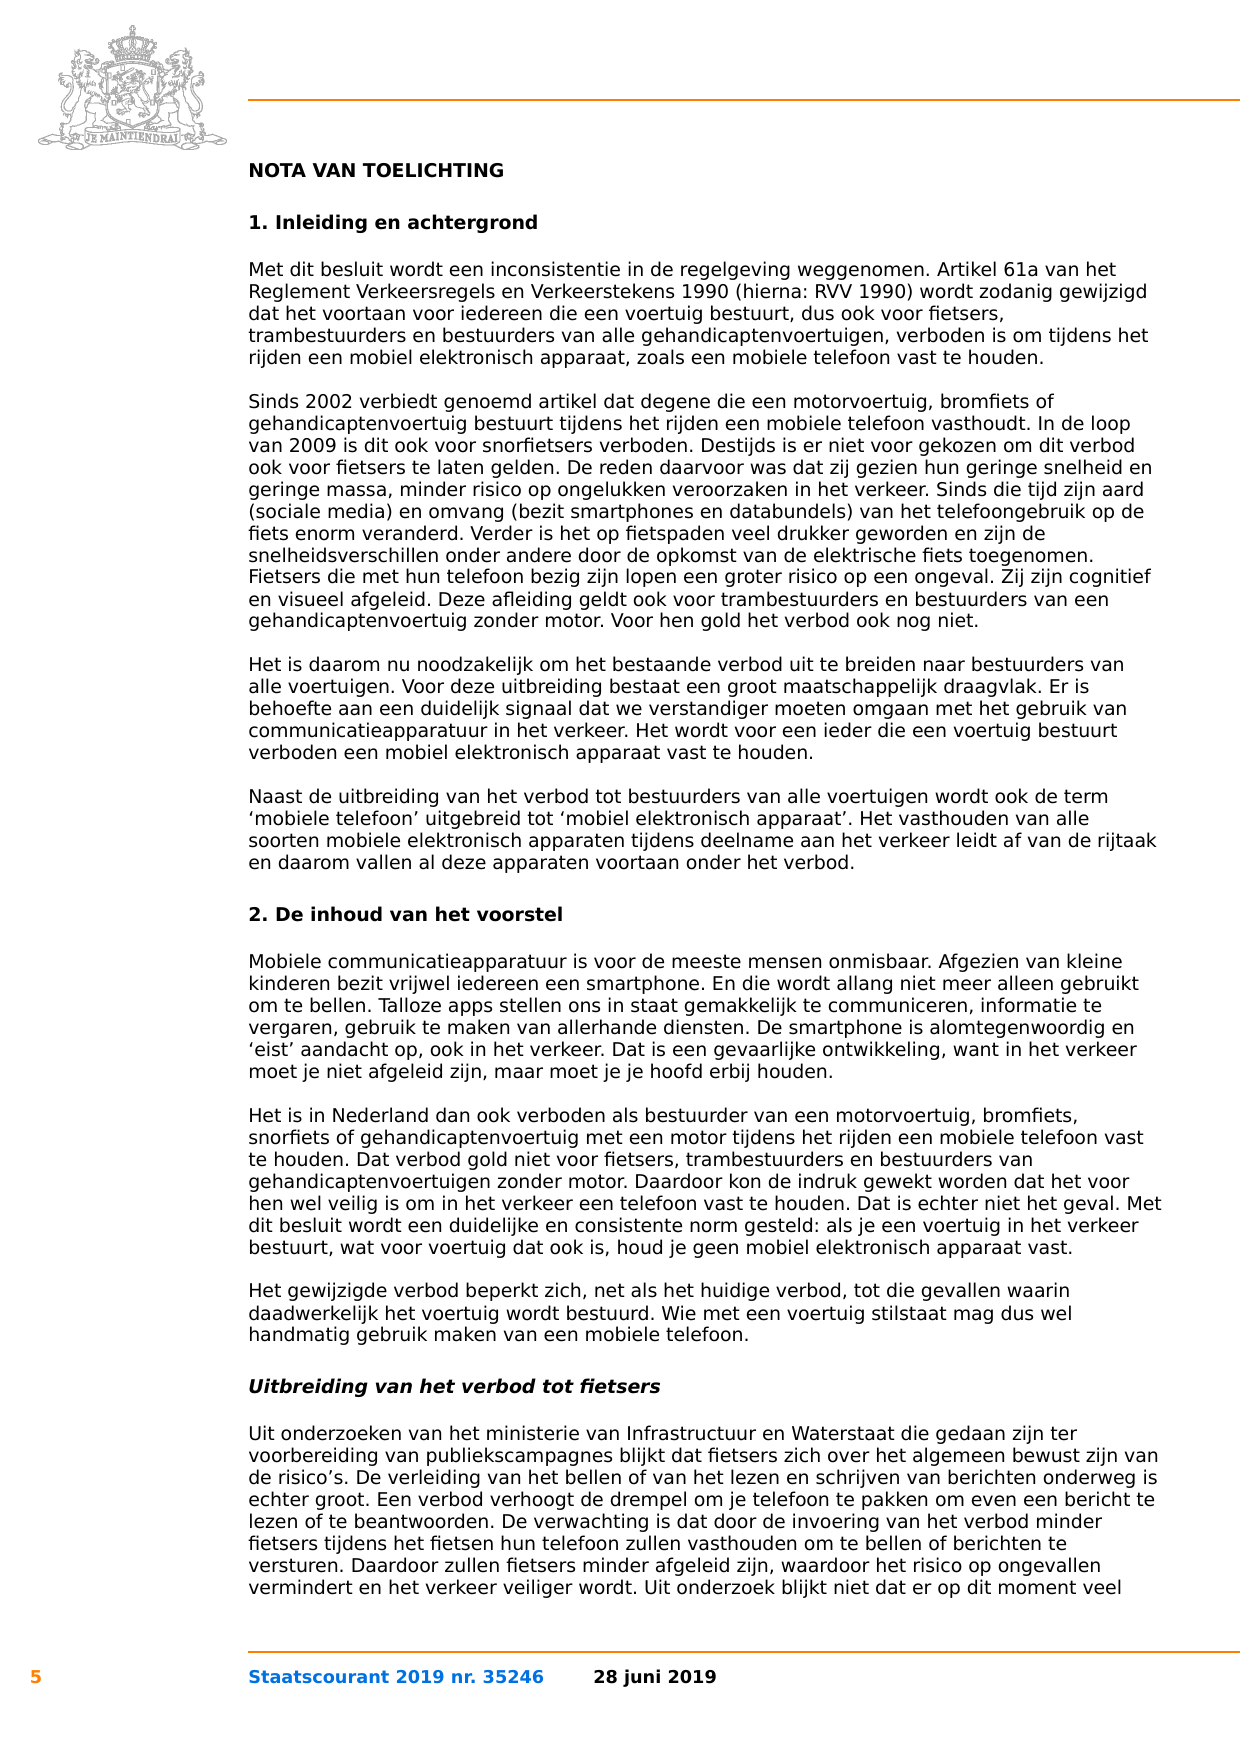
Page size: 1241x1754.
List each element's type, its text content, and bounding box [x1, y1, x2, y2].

text Het is in Nederland dan ook verboden als bestuurder van een motorvoertuig, bromfiets, snorfiets of gehandicaptenvoertuig met een motor tijdens het rijden een mobiele telefoon vast te houden. Dat verbod gold niet voor fietsers, trambestuurders en bestuurders van gehandicaptenvoertuigen zonder motor. Daardoor kon de indruk gewekt worden dat het voor hen wel veilig is om in het verkeer een telefoon vast te houden. Dat is echter niet het geval. Met dit besluit wordt een duidelijke en consistente norm gesteld: als je een voertuig in het verkeer bestuurt, wat voor voertuig dat ook is, houd je geen mobiel elektronisch apparaat vast. [248, 1105, 1163, 1258]
text Naast de uitbreiding van het verbod tot bestuurders van alle voertuigen wordt ook de term ‘mobiele telefoon’ uitgebreid tot ‘mobiel elektronisch apparaat’. Het vasthouden van alle soorten mobiele elektronisch apparaten tijdens deelname aan het verkeer leidt af van de rijtaak en daarom vallen al deze apparaten voortaan onder het verbod. [248, 786, 1163, 874]
picture [38, 25, 227, 150]
text Mobiele communicatieapparatuur is voor de meeste mensen onmisbaar. Afgezien van kleine kinderen bezit vrijwel iedereen een smartphone. En die wordt allang niet meer alleen gebruikt om te bellen. Talloze apps stellen ons in staat gemakkelijk te communiceren, informatie te vergaren, gebruik te maken van allerhande diensten. De smartphone is alomtegenwoordig en ‘eist’ aandacht op, ook in het verkeer. Dat is een gevaarlijke ontwikkeling, want in het verkeer moet je niet afgeleid zijn, maar moet je je hoofd erbij houden. [248, 951, 1163, 1083]
text Uit onderzoeken van het ministerie van Infrastructuur en Waterstaat die gedaan zijn ter voorbereiding van publiekscampagnes blijkt dat fietsers zich over het algemeen bewust zijn van de risico’s. De verleiding van het bellen of van het lezen en schrijven van berichten onderweg is echter groot. Een verbod verhoogt de drempel om je telefoon te pakken om even een bericht te lezen of te beantwoorden. De verwachting is dat door de invoering van het verbod minder fietsers tijdens het fietsen hun telefoon zullen vasthouden om te bellen of berichten te versturen. Daardoor zullen fietsers minder afgeleid zijn, waardoor het risico op ongevallen vermindert en het verkeer veiliger wordt. Uit onderzoek blijkt niet dat er op dit moment veel [248, 1423, 1163, 1599]
subtitle 1. Inleiding en achtergrond [248, 212, 1163, 234]
text Het is daarom nu noodzakelijk om het bestaande verbod uit te breiden naar bestuurders van alle voertuigen. Voor deze uitbreiding bestaat een groot maatschappelijk draagvlak. Er is behoefte aan een duidelijk signaal dat we verstandiger moeten omgaan met het gebruik van communicatieapparatuur in het verkeer. Het wordt voor een ieder die een voertuig bestuurt verboden een mobiel elektronisch apparaat vast te houden. [248, 654, 1163, 764]
text Het gewijzigde verbod beperkt zich, net als het huidige verbod, tot die gevallen waarin daadwerkelijk het voertuig wordt bestuurd. Wie met een voertuig stilstaat mag dus wel handmatig gebruik maken van een mobiele telefoon. [248, 1280, 1163, 1346]
subtitle NOTA VAN TOELICHTING [248, 160, 1163, 182]
text Sinds 2002 verbiedt genoemd artikel dat degene die een motorvoertuig, bromfiets of gehandicaptenvoertuig bestuurt tijdens het rijden een mobiele telefoon vasthoudt. In de loop van 2009 is dit ook voor snorfietsers verboden. Destijds is er niet voor gekozen om dit verbod ook voor fietsers te laten gelden. De reden daarvoor was dat zij gezien hun geringe snelheid en geringe massa, minder risico op ongelukken veroorzaken in het verkeer. Sinds die tijd zijn aard (sociale media) en omvang (bezit smartphones en databundels) van het telefoongebruik op de fiets enorm veranderd. Verder is het op fietspaden veel drukker geworden en zijn de snelheidsverschillen onder andere door de opkomst van de elektrische fiets toegenomen. Fietsers die met hun telefoon bezig zijn lopen een groter risico op een ongeval. Zij zijn cognitief en visueel afgeleid. Deze afleiding geldt ook voor trambestuurders en bestuurders van een gehandicaptenvoertuig zonder motor. Voor hen gold het verbod ook nog niet. [248, 391, 1163, 632]
subtitle 2. De inhoud van het voorstel [248, 904, 1163, 926]
text Met dit besluit wordt een inconsistentie in de regelgeving weggenomen. Artikel 61a van het Reglement Verkeersregels en Verkeerstekens 1990 (hierna: RVV 1990) wordt zodanig gewijzigd dat het voortaan voor iedereen die een voertuig bestuurt, dus ook voor fietsers, trambestuurders en bestuurders van alle gehandicaptenvoertuigen, verboden is om tijdens het rijden een mobiel elektronisch apparaat, zoals een mobiele telefoon vast te houden. [248, 259, 1163, 369]
subtitle Uitbreiding van het verbod tot fietsers [248, 1376, 1163, 1398]
